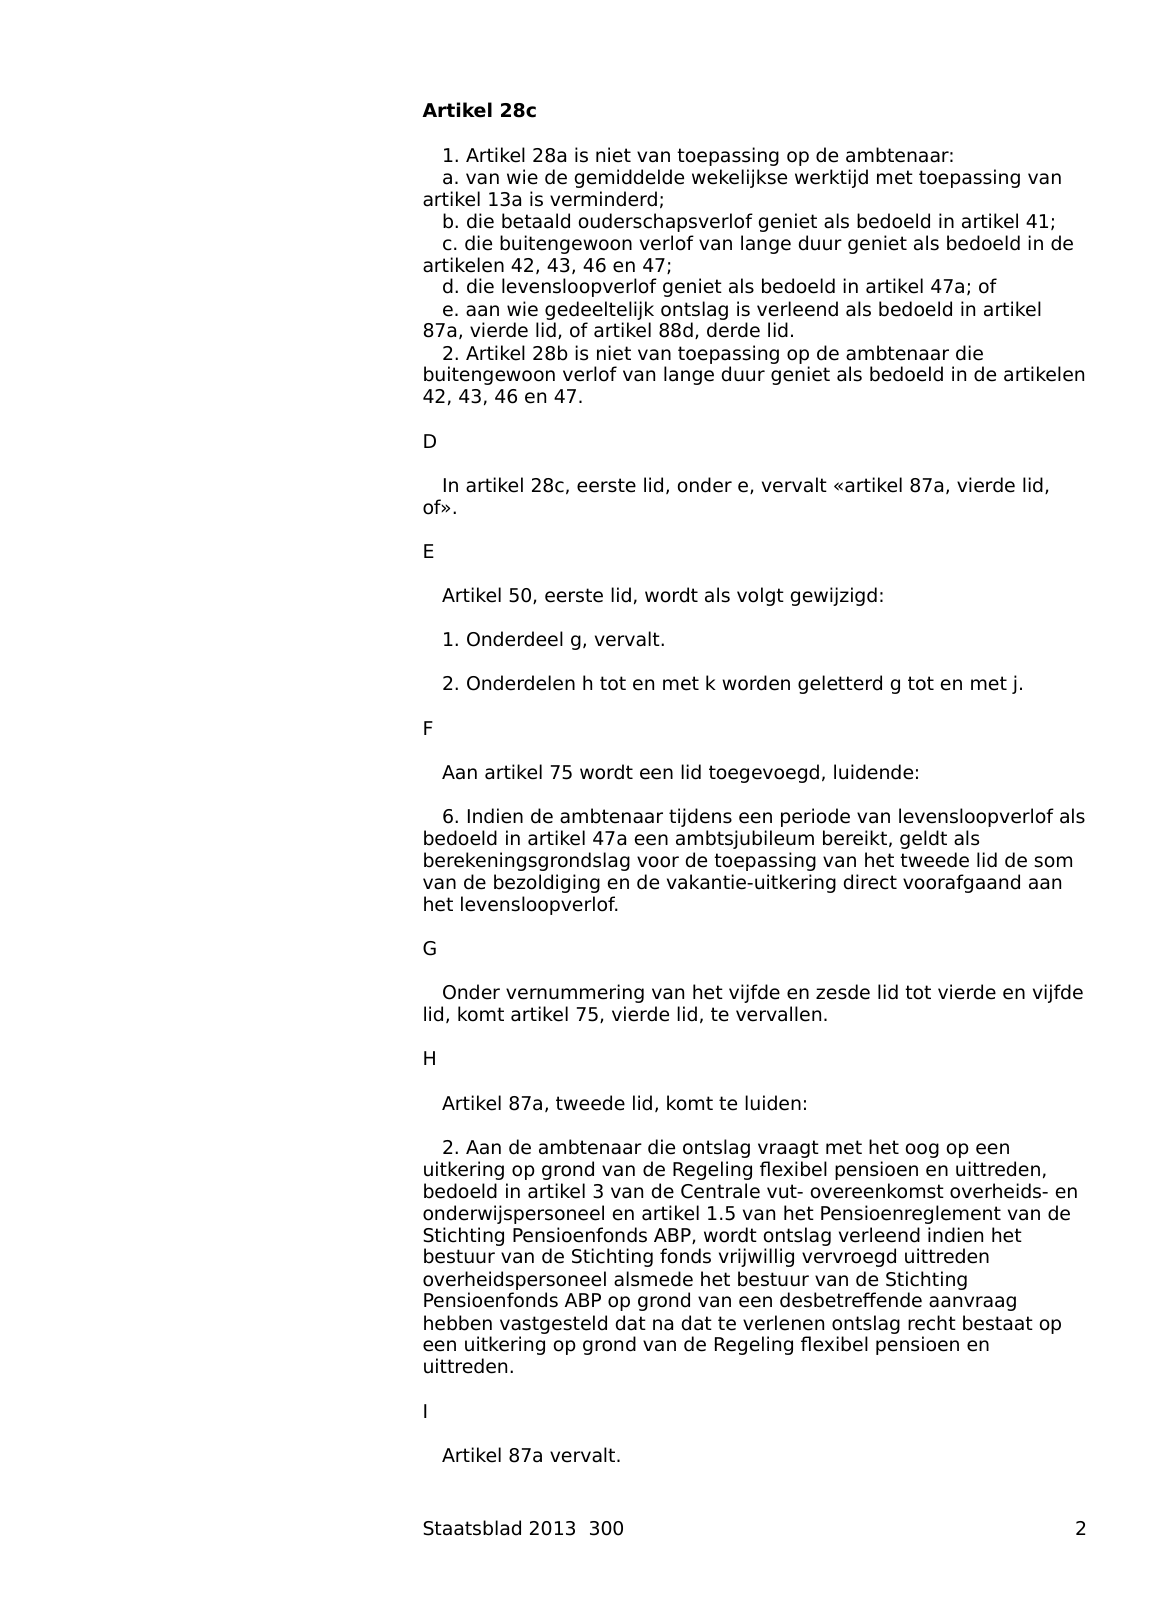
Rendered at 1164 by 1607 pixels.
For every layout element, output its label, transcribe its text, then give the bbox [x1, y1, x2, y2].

text 1. Onderdeel g, vervalt. [422, 629, 1087, 651]
text F [422, 717, 1087, 739]
text c. die buitengewoon verlof van lange duur geniet als bedoeld in de artikelen 42, 43, 46 en 47; [422, 232, 1087, 276]
text D [422, 431, 1087, 452]
text I [422, 1401, 1087, 1422]
text 2. Onderdelen h tot en met k worden geletterd g tot en met j. [422, 673, 1087, 695]
text 6. Indien de ambtenaar tijdens een periode van levensloopverlof als bedoeld in artikel 47a een ambtsjubileum bereikt, geldt als berekeningsgrondslag voor de toepassing van het tweede lid de som van de bezoldiging en de vakantie-uitkering direct voorafgaand aan het levensloopverlof. [422, 806, 1087, 916]
text Aan artikel 75 wordt een lid toegevoegd, luidende: [422, 762, 1087, 784]
text b. die betaald ouderschapsverlof geniet als bedoeld in artikel 41; [422, 211, 1087, 232]
text 2. Artikel 28b is niet van toepassing op de ambtenaar die buitengewoon verlof van lange duur geniet als bedoeld in de artikelen 42, 43, 46 en 47. [422, 342, 1087, 408]
text e. aan wie gedeeltelijk ontslag is verleend als bedoeld in artikel 87a, vierde lid, of artikel 88d, derde lid. [422, 298, 1087, 342]
text Artikel 87a, tweede lid, komt te luiden: [422, 1092, 1087, 1114]
text H [422, 1048, 1087, 1070]
text 2. Aan de ambtenaar die ontslag vraagt met het oog op een uitkering op grond van de Regeling flexibel pensioen en uittreden, bedoeld in artikel 3 van de Centrale vut- overeenkomst overheids- en onderwijspersoneel en artikel 1.5 van het Pensioenreglement van de Stichting Pensioenfonds ABP, wordt ontslag verleend indien het bestuur van de Stichting fonds vrijwillig vervroegd uittreden overheidspersoneel alsmede het bestuur van de Stichting Pensioenfonds ABP op grond van een desbetreffende aanvraag hebben vastgesteld dat na dat te verlenen ontslag recht bestaat op een uitkering op grond van de Regeling flexibel pensioen en uittreden. [422, 1137, 1087, 1378]
text E [422, 541, 1087, 563]
text Onder vernummering van het vijfde en zesde lid tot vierde en vijfde lid, komt artikel 75, vierde lid, te vervallen. [422, 982, 1087, 1026]
text Artikel 87a vervalt. [422, 1445, 1087, 1467]
subtitle Artikel 28c [422, 100, 1087, 122]
text 1. Artikel 28a is niet van toepassing op de ambtenaar: [422, 144, 1087, 167]
text Artikel 50, eerste lid, wordt als volgt gewijzigd: [422, 585, 1087, 607]
text In artikel 28c, eerste lid, onder e, vervalt «artikel 87a, vierde lid, of». [422, 475, 1087, 519]
text d. die levensloopverlof geniet als bedoeld in artikel 47a; of [422, 276, 1087, 298]
text a. van wie de gemiddelde wekelijkse werktijd met toepassing van artikel 13a is verminderd; [422, 167, 1087, 211]
text G [422, 938, 1087, 960]
